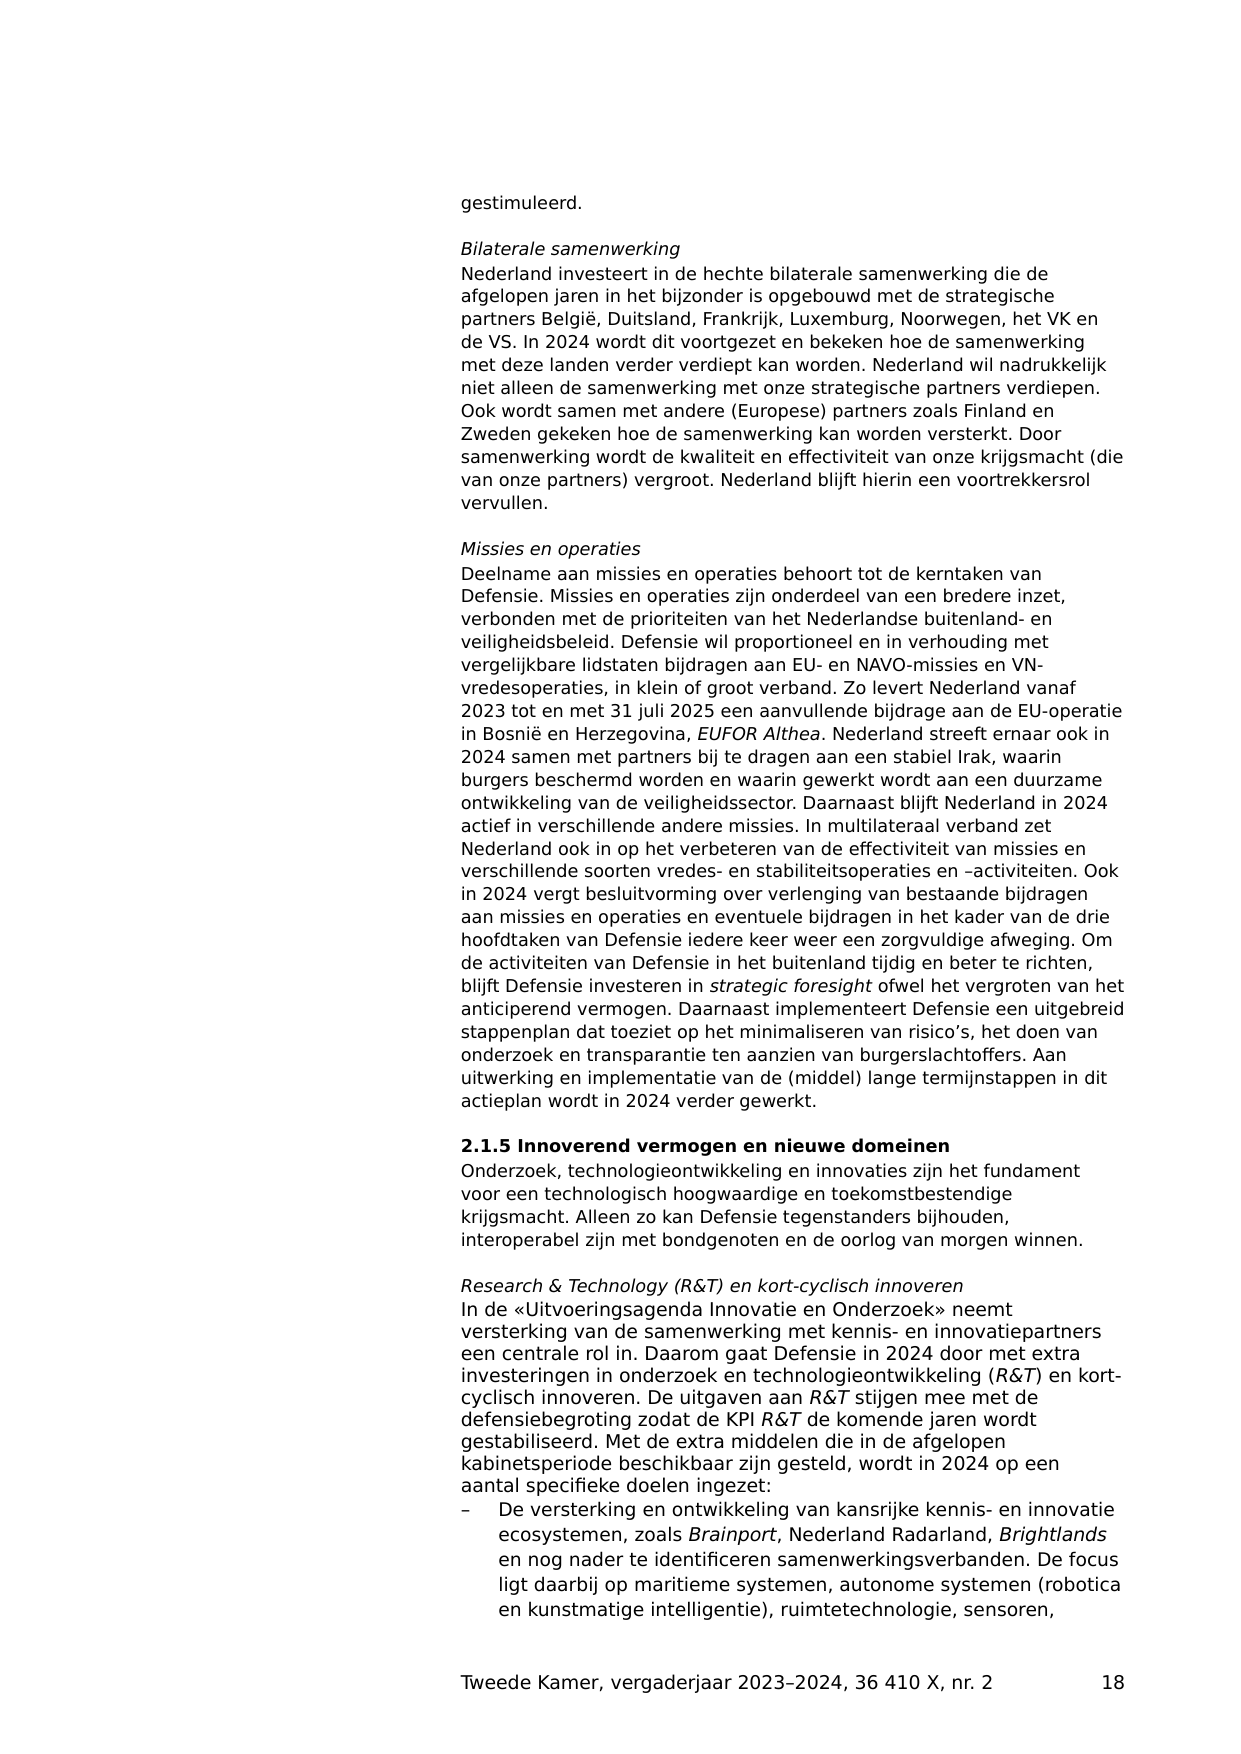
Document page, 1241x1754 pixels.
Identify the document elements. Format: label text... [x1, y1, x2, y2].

text Nederland investeert in de hechte bilaterale samenwerking die de afgelopen jaren in het bijzonder is opgebouwd met de strategische partners België, Duitsland, Frankrijk, Luxemburg, Noorwegen, het VK en de VS. In 2024 wordt dit voortgezet en bekeken hoe de samenwerking met deze landen verder verdiept kan worden. Nederland wil nadrukkelijk niet alleen de samenwerking met onze strategische partners verdiepen. Ook wordt samen met andere (Europese) partners zoals Finland en Zweden gekeken hoe de samenwerking kan worden versterkt. Door samenwerking wordt de kwaliteit en effectiviteit van onze krijgsmacht (die van onze partners) vergroot. Nederland blijft hierin een voortrekkersrol vervullen. [461, 262, 1125, 514]
text Onderzoek, technologieontwikkeling en innovaties zijn het fundament voor een technologisch hoogwaardige en toekomstbestendige krijgsmacht. Alleen zo kan Defensie tegenstanders bijhouden, interoperabel zijn met bondgenoten en de oorlog van morgen winnen. [461, 1159, 1125, 1251]
list De versterking en ontwikkeling van kansrijke kennis- en innovatie ecosystemen, zoals Brainport, Nederland Radarland, Brightlands en nog nader te identificeren samenwerkingsverbanden. De focus ligt daarbij op maritieme systemen, autonome systemen (robotica en kunstmatige intelligentie), ruimtetechnologie, sensoren, [461, 1497, 1125, 1622]
text Deelname aan missies en operaties behoort tot de kerntaken van Defensie. Missies en operaties zijn onderdeel van een bredere inzet, verbonden met de prioriteiten van het Nederlandse buitenland- en veiligheidsbeleid. Defensie wil proportioneel en in verhouding met vergelijkbare lidstaten bijdragen aan EU- en NAVO-missies en VN-vredesoperaties, in klein of groot verband. Zo levert Nederland vanaf 2023 tot en met 31 juli 2025 een aanvullende bijdrage aan de EU-operatie in Bosnië en Herzegovina, EUFOR Althea. Nederland streeft ernaar ook in 2024 samen met partners bij te dragen aan een stabiel Irak, waarin burgers beschermd worden en waarin gewerkt wordt aan een duurzame ontwikkeling van de veiligheidssector. Daarnaast blijft Nederland in 2024 actief in verschillende andere missies. In multilateraal verband zet Nederland ook in op het verbeteren van de effectiviteit van missies en verschillende soorten vredes- en stabiliteitsoperaties en –activiteiten. Ook in 2024 vergt besluitvorming over verlenging van bestaande bijdragen aan missies en operaties en eventuele bijdragen in het kader van de drie hoofdtaken van Defensie iedere keer weer een zorgvuldige afweging. Om de activiteiten van Defensie in het buitenland tijdig en beter te richten, blijft Defensie investeren in strategic foresight ofwel het vergroten van het anticiperend vermogen. Daarnaast implementeert Defensie een uitgebreid stappenplan dat toeziet op het minimaliseren van risico’s, het doen van onderzoek en transparantie ten aanzien van burgerslachtoffers. Aan uitwerking en implementatie van de (middel) lange termijnstappen in dit actieplan wordt in 2024 verder gewerkt. [461, 562, 1125, 1112]
text In de «Uitvoeringsagenda Innovatie en Onderzoek» neemt versterking van de samenwerking met kennis- en innovatiepartners een centrale rol in. Daarom gaat Defensie in 2024 door met extra investeringen in onderzoek en technologieontwikkeling (R&T) en kort-cyclisch innoveren. De uitgaven aan R&T stijgen mee met de defensiebegroting zodat de KPI R&T de komende jaren wordt gestabiliseerd. Met de extra middelen die in de afgelopen kabinetsperiode beschikbaar zijn gesteld, wordt in 2024 op een aantal specifieke doelen ingezet: [461, 1299, 1125, 1497]
text Research & Technology (R&T) en kort-cyclisch innoveren [461, 1274, 1125, 1297]
text gestimuleerd. [461, 191, 1125, 214]
text Missies en operaties [461, 537, 1125, 559]
text 2.1.5 Innoverend vermogen en nieuwe domeinen [461, 1134, 1125, 1157]
text Bilaterale samenwerking [461, 237, 1125, 259]
